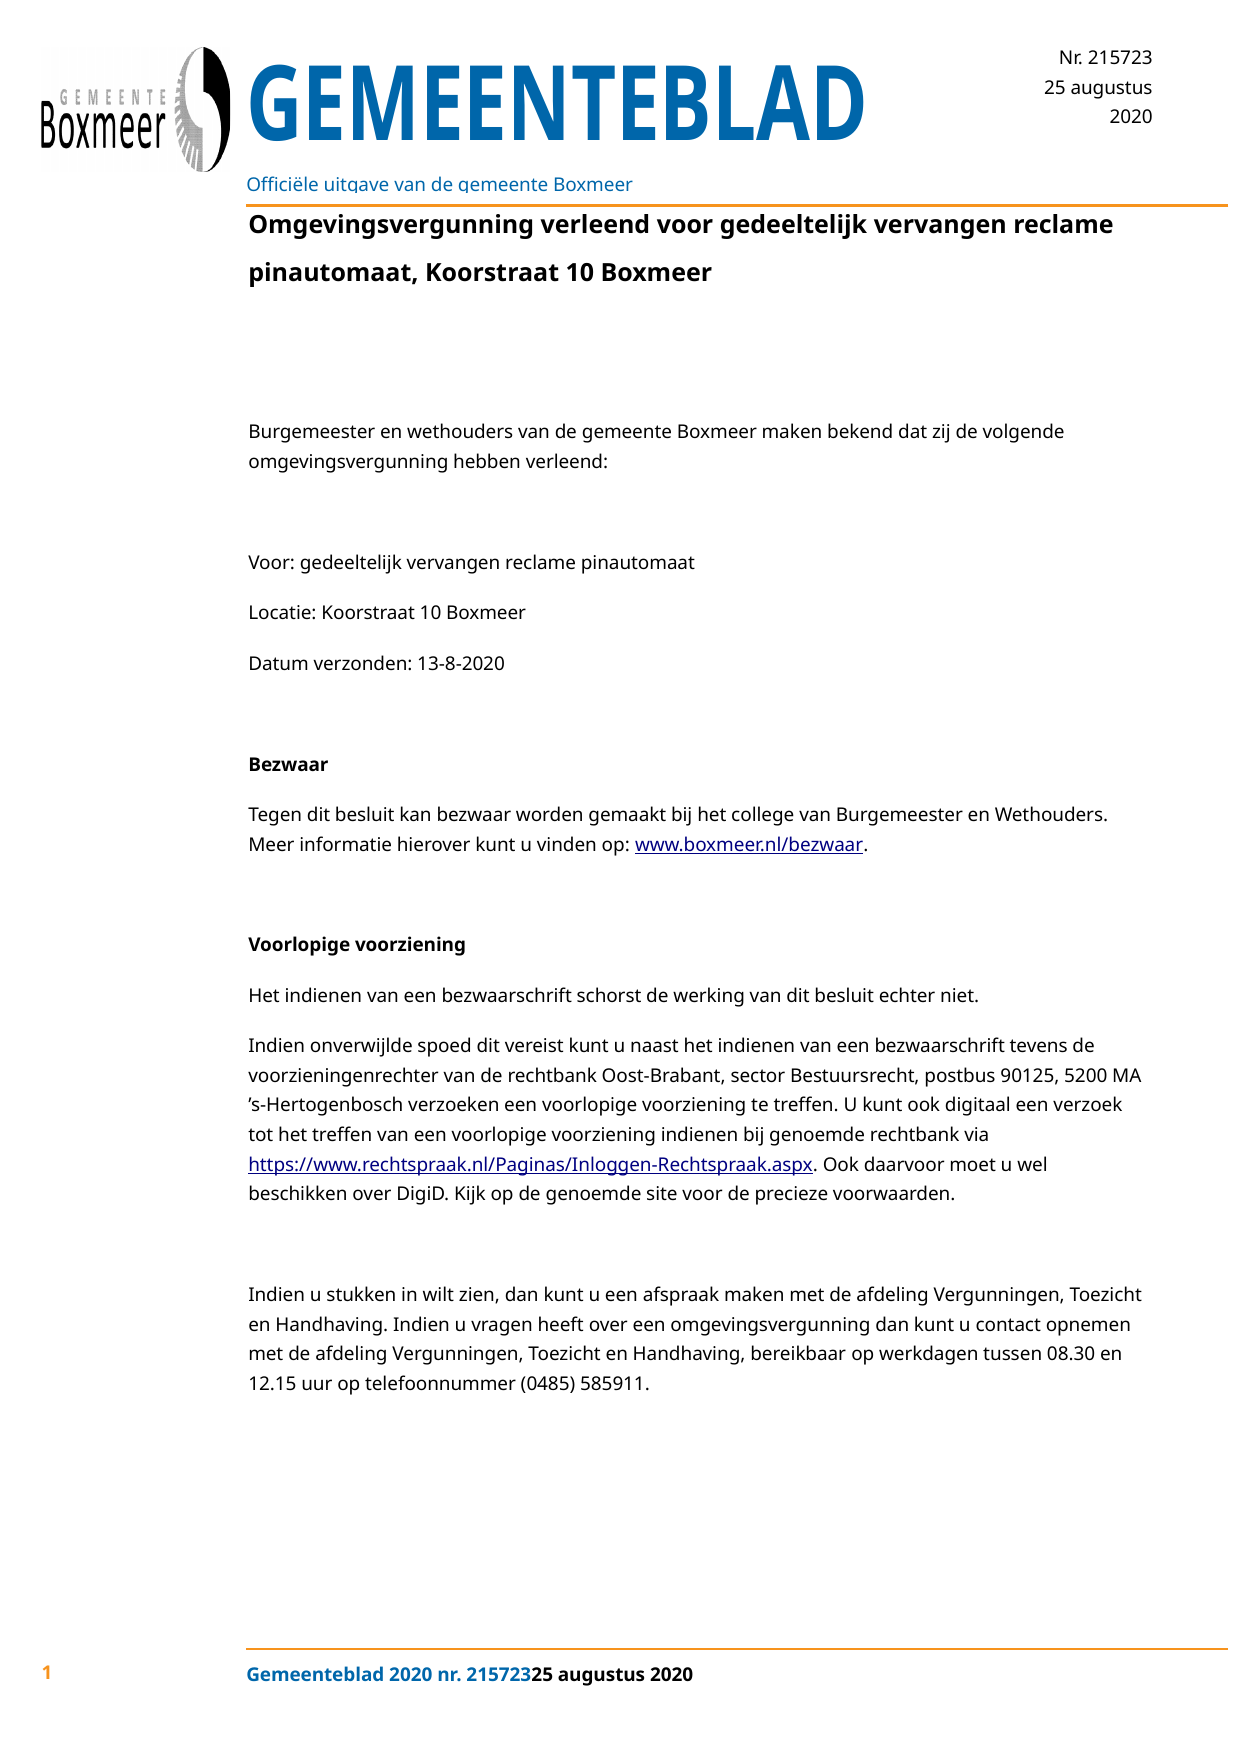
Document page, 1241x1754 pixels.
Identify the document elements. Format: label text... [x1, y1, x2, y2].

picture [41, 47, 231, 172]
text Het indienen van een bezwaarschrift schorst de werking van dit besluit echter niet. [248, 982, 1152, 1008]
text Datum verzonden: 13-8-2020 [248, 650, 1152, 676]
text Bezwaar [248, 751, 1152, 777]
text Tegen dit besluit kan bezwaar worden gemaakt bij het college van Burgemeester en Wethouders. Meer informatie hierover kunt u vinden op: www.boxmeer.nl/bezwaar. [248, 801, 1152, 857]
text Voorlopige voorziening [248, 932, 1152, 957]
text Omgevingsvergunning verleend voor gedeeltelijk vervangen reclame pinautomaat, Koorstraat 10 Boxmeer [248, 207, 1152, 288]
text Indien onverwijlde spoed dit vereist kunt u naast het indienen van een bezwaarschrift tevens de voorzieningenrechter van de rechtbank Oost-Brabant, sector Bestuursrecht, postbus 90125, 5200 MA ’s-Hertogenbosch verzoeken een voorlopige voorziening te treffen. U kunt ook digitaal een verzoek tot het treffen van een voorlopige voorziening indienen bij genoemde rechtbank via https://www.rechtspraak.nl/Paginas/Inloggen-Rechtspraak.aspx. Ook daarvoor moet u wel beschikken over DigiD. Kijk op de genoemde site voor de precieze voorwaarden. [248, 1032, 1152, 1206]
text Indien u stukken in wilt zien, dan kunt u een afspraak maken met de afdeling Vergunningen, Toezicht en Handhaving. Indien u vragen heeft over een omgevingsvergunning dan kunt u contact opnemen met de afdeling Vergunningen, Toezicht en Handhaving, bereikbaar op werkdagen tussen 08.30 en 12.15 uur op telefoonnummer (0485) 585911. [248, 1281, 1152, 1396]
text Voor: gedeeltelijk vervangen reclame pinautomaat [248, 549, 1152, 575]
text Burgemeester en wethouders van de gemeente Boxmeer maken bekend dat zij de volgende omgevingsvergunning hebben verleend: [248, 419, 1152, 474]
text Locatie: Koorstraat 10 Boxmeer [248, 599, 1152, 625]
